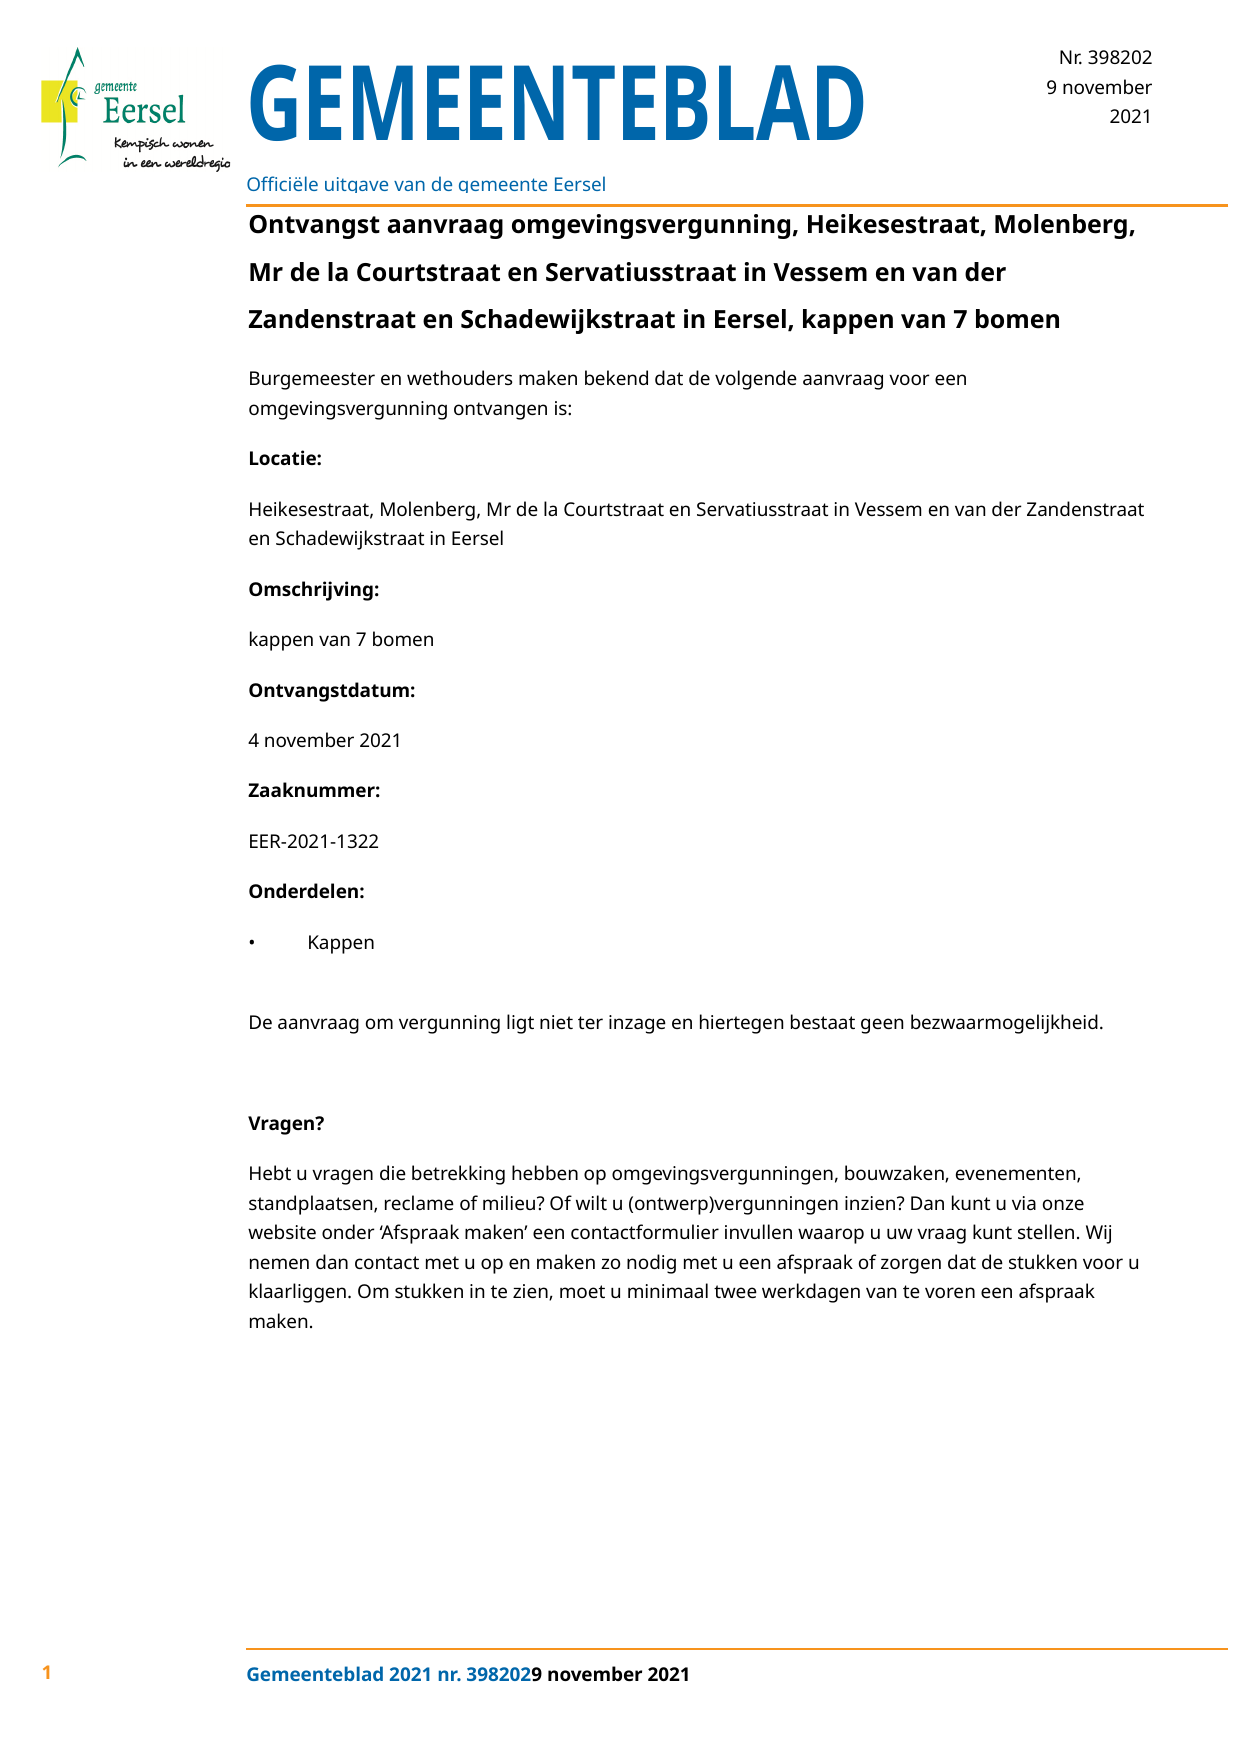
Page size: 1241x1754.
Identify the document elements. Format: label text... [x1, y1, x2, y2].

text EER-2021-1322 [248, 828, 1152, 854]
list Kappen [248, 929, 1152, 954]
text Burgemeester en wethouders maken bekend dat de volgende aanvraag voor een omgevingsvergunning ontvangen is: [248, 366, 1152, 421]
text Vragen? [248, 1110, 1152, 1135]
text 4 november 2021 [248, 727, 1152, 753]
text Ontvangstdatum: [248, 677, 1152, 702]
picture [41, 47, 231, 172]
text Ontvangst aanvraag omgevingsvergunning, Heikesestraat, Molenberg, Mr de la Courtstraat en Servatiusstraat in Vessem en van der Zandenstraat en Schadewijkstraat in Eersel, kappen van 7 bomen [248, 207, 1152, 336]
text De aanvraag om vergunning ligt niet ter inzage en hiertegen bestaat geen bezwaarmogelijkheid. [248, 1009, 1152, 1034]
text Locatie: [248, 446, 1152, 471]
text kappen van 7 bomen [248, 626, 1152, 652]
text Heikesestraat, Molenberg, Mr de la Courtstraat en Servatiusstraat in Vessem en van der Zandenstraat en Schadewijkstraat in Eersel [248, 496, 1152, 551]
text Hebt u vragen die betrekking hebben op omgevingsvergunningen, bouwzaken, evenementen, standplaatsen, reclame of milieu? Of wilt u (ontwerp)vergunningen inzien? Dan kunt u via onze website onder ‘Afspraak maken’ een contactformulier invullen waarop u uw vraag kunt stellen. Wij nemen dan contact met u op en maken zo nodig met u een afspraak of zorgen dat de stukken voor u klaarliggen. Om stukken in te zien, moet u minimaal twee werkdagen van te voren een afspraak maken. [248, 1160, 1152, 1334]
text Onderdelen: [248, 878, 1152, 904]
text Omschrijving: [248, 576, 1152, 602]
text Zaaknummer: [248, 778, 1152, 803]
